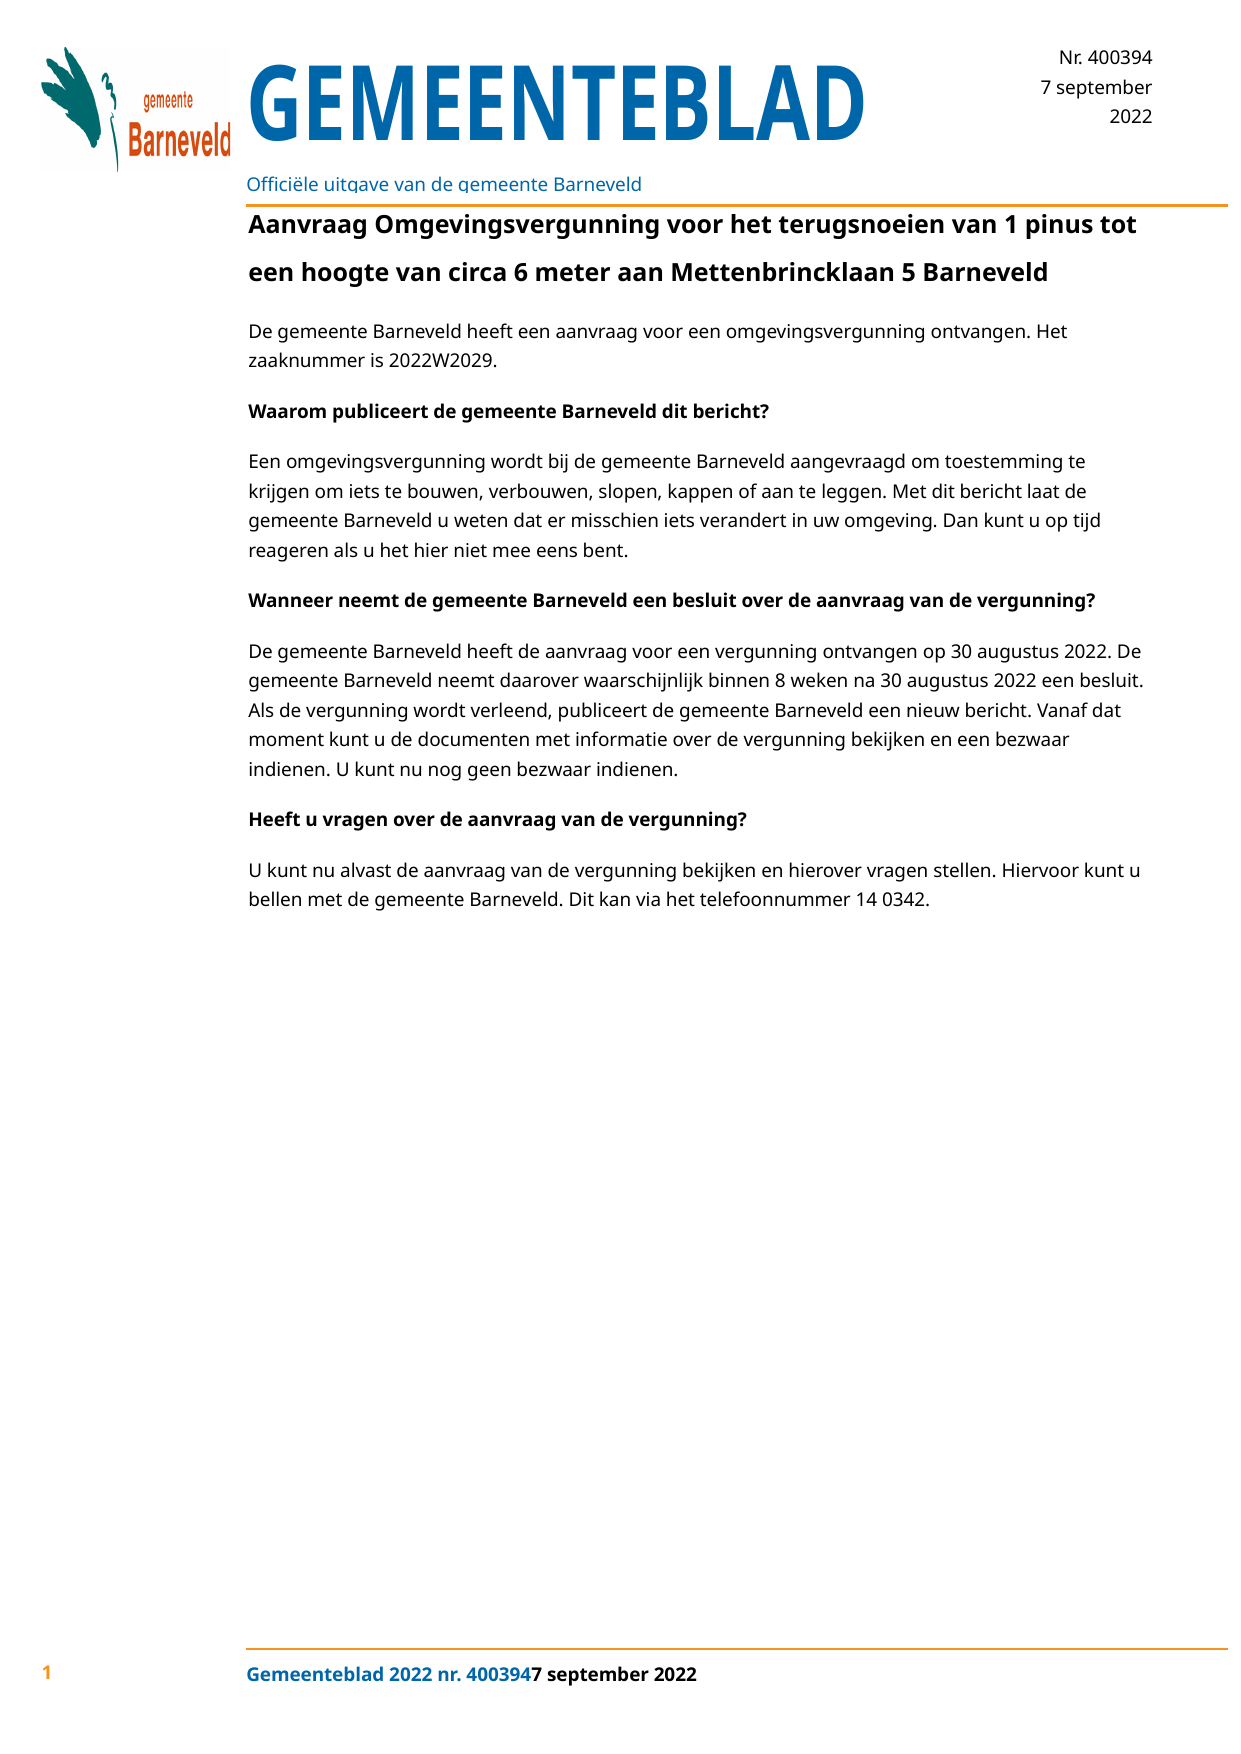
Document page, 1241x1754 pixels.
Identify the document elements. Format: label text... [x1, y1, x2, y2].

text Wanneer neemt de gemeente Barneveld een besluit over de aanvraag van de vergunning? [248, 587, 1152, 613]
text U kunt nu alvast de aanvraag van de vergunning bekijken en hierover vragen stellen. Hiervoor kunt u bellen met de gemeente Barneveld. Dit kan via het telefoonnummer 14 0342. [248, 857, 1152, 912]
text De gemeente Barneveld heeft de aanvraag voor een vergunning ontvangen op 30 augustus 2022. De gemeente Barneveld neemt daarover waarschijnlijk binnen 8 weken na 30 augustus 2022 een besluit. Als de vergunning wordt verleend, publiceert de gemeente Barneveld een nieuw bericht. Vanaf dat moment kunt u de documenten met informatie over de vergunning bekijken en een bezwaar indienen. U kunt nu nog geen bezwaar indienen. [248, 638, 1152, 782]
text Aanvraag Omgevingsvergunning voor het terugsnoeien van 1 pinus tot een hoogte van circa 6 meter aan Mettenbrincklaan 5 Barneveld [248, 207, 1152, 288]
text Waarom publiceert de gemeente Barneveld dit bericht? [248, 398, 1152, 424]
text De gemeente Barneveld heeft een aanvraag voor een omgevingsvergunning ontvangen. Het zaaknummer is 2022W2029. [248, 318, 1152, 373]
text Een omgevingsvergunning wordt bij de gemeente Barneveld aangevraagd om toestemming te krijgen om iets te bouwen, verbouwen, slopen, kappen of aan te leggen. Met dit bericht laat de gemeente Barneveld u weten dat er misschien iets verandert in uw omgeving. Dan kunt u op tijd reageren als u het hier niet mee eens bent. [248, 448, 1152, 563]
text Heeft u vragen over de aanvraag van de vergunning? [248, 807, 1152, 832]
picture [41, 47, 231, 172]
